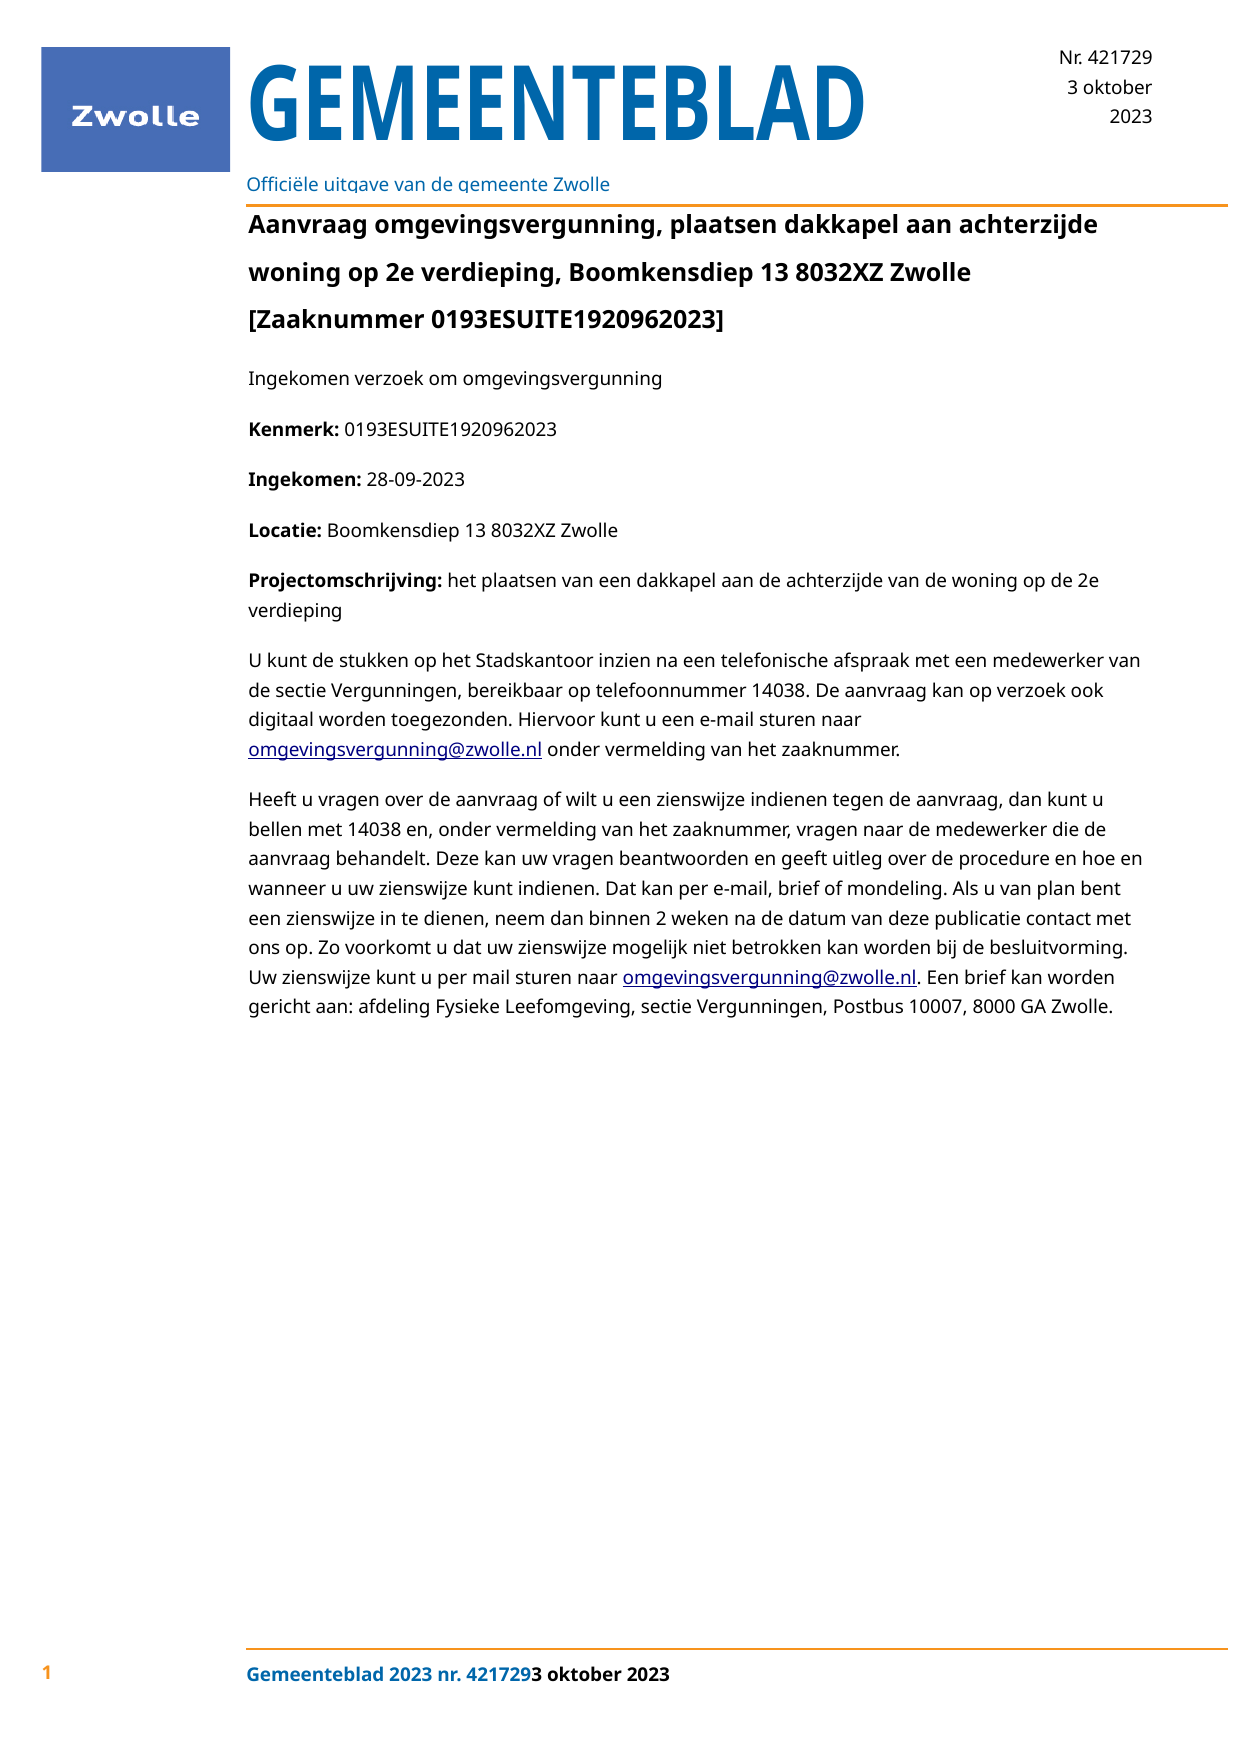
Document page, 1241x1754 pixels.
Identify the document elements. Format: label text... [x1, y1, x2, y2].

text U kunt de stukken op het Stadskantoor inzien na een telefonische afspraak met een medewerker van de sectie Vergunningen, bereikbaar op telefoonnummer 14038. De aanvraag kan op verzoek ook digitaal worden toegezonden. Hiervoor kunt u een e-mail sturen naar omgevingsvergunning@zwolle.nl onder vermelding van het zaaknummer. [248, 647, 1152, 762]
text Kenmerk: 0193ESUITE1920962023 [248, 416, 1152, 442]
text Aanvraag omgevingsvergunning, plaatsen dakkapel aan achterzijde woning op 2e verdieping, Boomkensdiep 13 8032XZ Zwolle [Zaaknummer 0193ESUITE1920962023] [248, 207, 1152, 336]
picture [41, 47, 231, 172]
text Ingekomen verzoek om omgevingsvergunning [248, 366, 1152, 391]
text Locatie: Boomkensdiep 13 8032XZ Zwolle [248, 517, 1152, 542]
text Heeft u vragen over de aanvraag of wilt u een zienswijze indienen tegen de aanvraag, dan kunt u bellen met 14038 en, onder vermelding van het zaaknummer, vragen naar de medewerker die de aanvraag behandelt. Deze kan uw vragen beantwoorden en geeft uitleg over de procedure en hoe en wanneer u uw zienswijze kunt indienen. Dat kan per e-mail, brief of mondeling. Als u van plan bent een zienswijze in te dienen, neem dan binnen 2 weken na de datum van deze publicatie contact met ons op. Zo voorkomt u dat uw zienswijze mogelijk niet betrokken kan worden bij de besluitvorming. Uw zienswijze kunt u per mail sturen naar omgevingsvergunning@zwolle.nl. Een brief kan worden gericht aan: afdeling Fysieke Leefomgeving, sectie Vergunningen, Postbus 10007, 8000 GA Zwolle. [248, 786, 1152, 1019]
text Projectomschrijving: het plaatsen van een dakkapel aan de achterzijde van de woning op de 2e verdieping [248, 567, 1152, 622]
text Ingekomen: 28-09-2023 [248, 466, 1152, 492]
